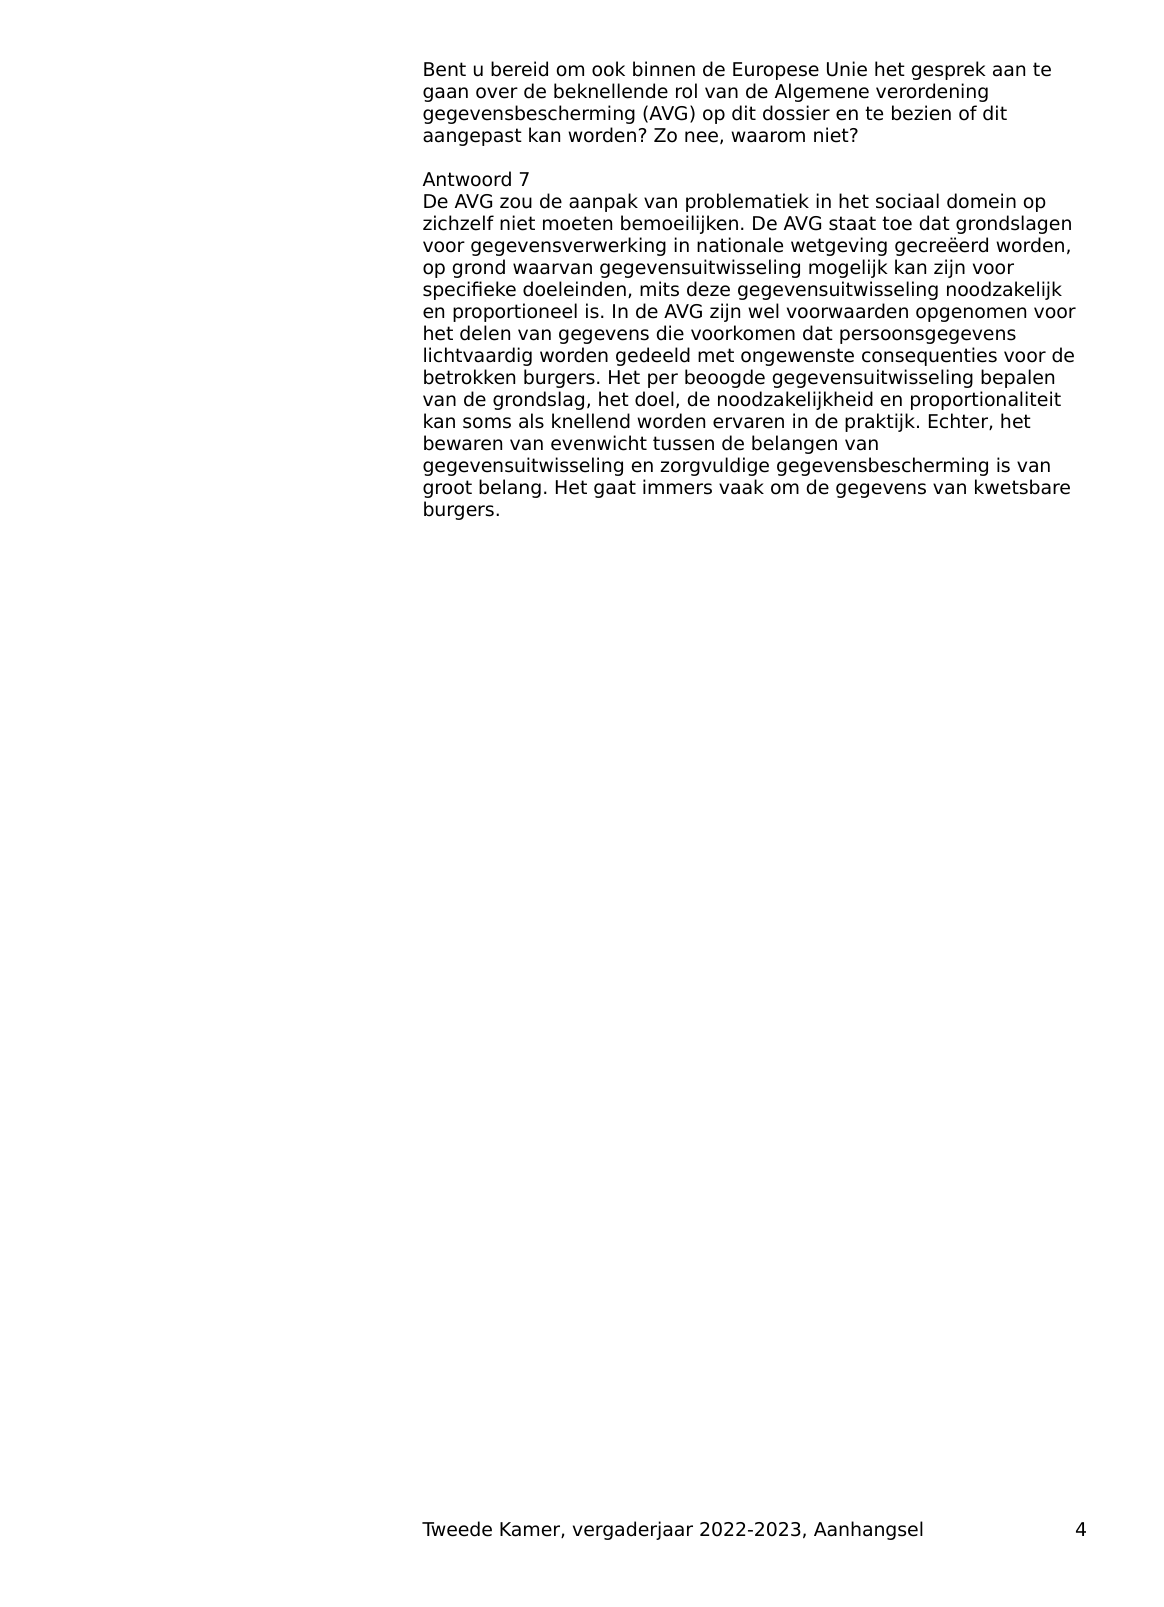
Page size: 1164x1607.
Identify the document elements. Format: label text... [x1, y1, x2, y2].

text De AVG zou de aanpak van problematiek in het sociaal domein op zichzelf niet moeten bemoeilijken. De AVG staat toe dat grondslagen voor gegevensverwerking in nationale wetgeving gecreëerd worden, op grond waarvan gegevensuitwisseling mogelijk kan zijn voor specifieke doeleinden, mits deze gegevensuitwisseling noodzakelijk en proportioneel is. In de AVG zijn wel voorwaarden opgenomen voor het delen van gegevens die voorkomen dat persoonsgegevens lichtvaardig worden gedeeld met ongewenste consequenties voor de betrokken burgers. Het per beoogde gegevensuitwisseling bepalen van de grondslag, het doel, de noodzakelijkheid en proportionaliteit kan soms als knellend worden ervaren in de praktijk. Echter, het bewaren van evenwicht tussen de belangen van gegevensuitwisseling en zorgvuldige gegevensbescherming is van groot belang. Het gaat immers vaak om de gegevens van kwetsbare burgers. [422, 191, 1087, 521]
text Antwoord 7 [422, 169, 1087, 191]
text Bent u bereid om ook binnen de Europese Unie het gesprek aan te gaan over de beknellende rol van de Algemene verordening gegevensbescherming (AVG) op dit dossier en te bezien of dit aangepast kan worden? Zo nee, waarom niet? [422, 59, 1087, 147]
